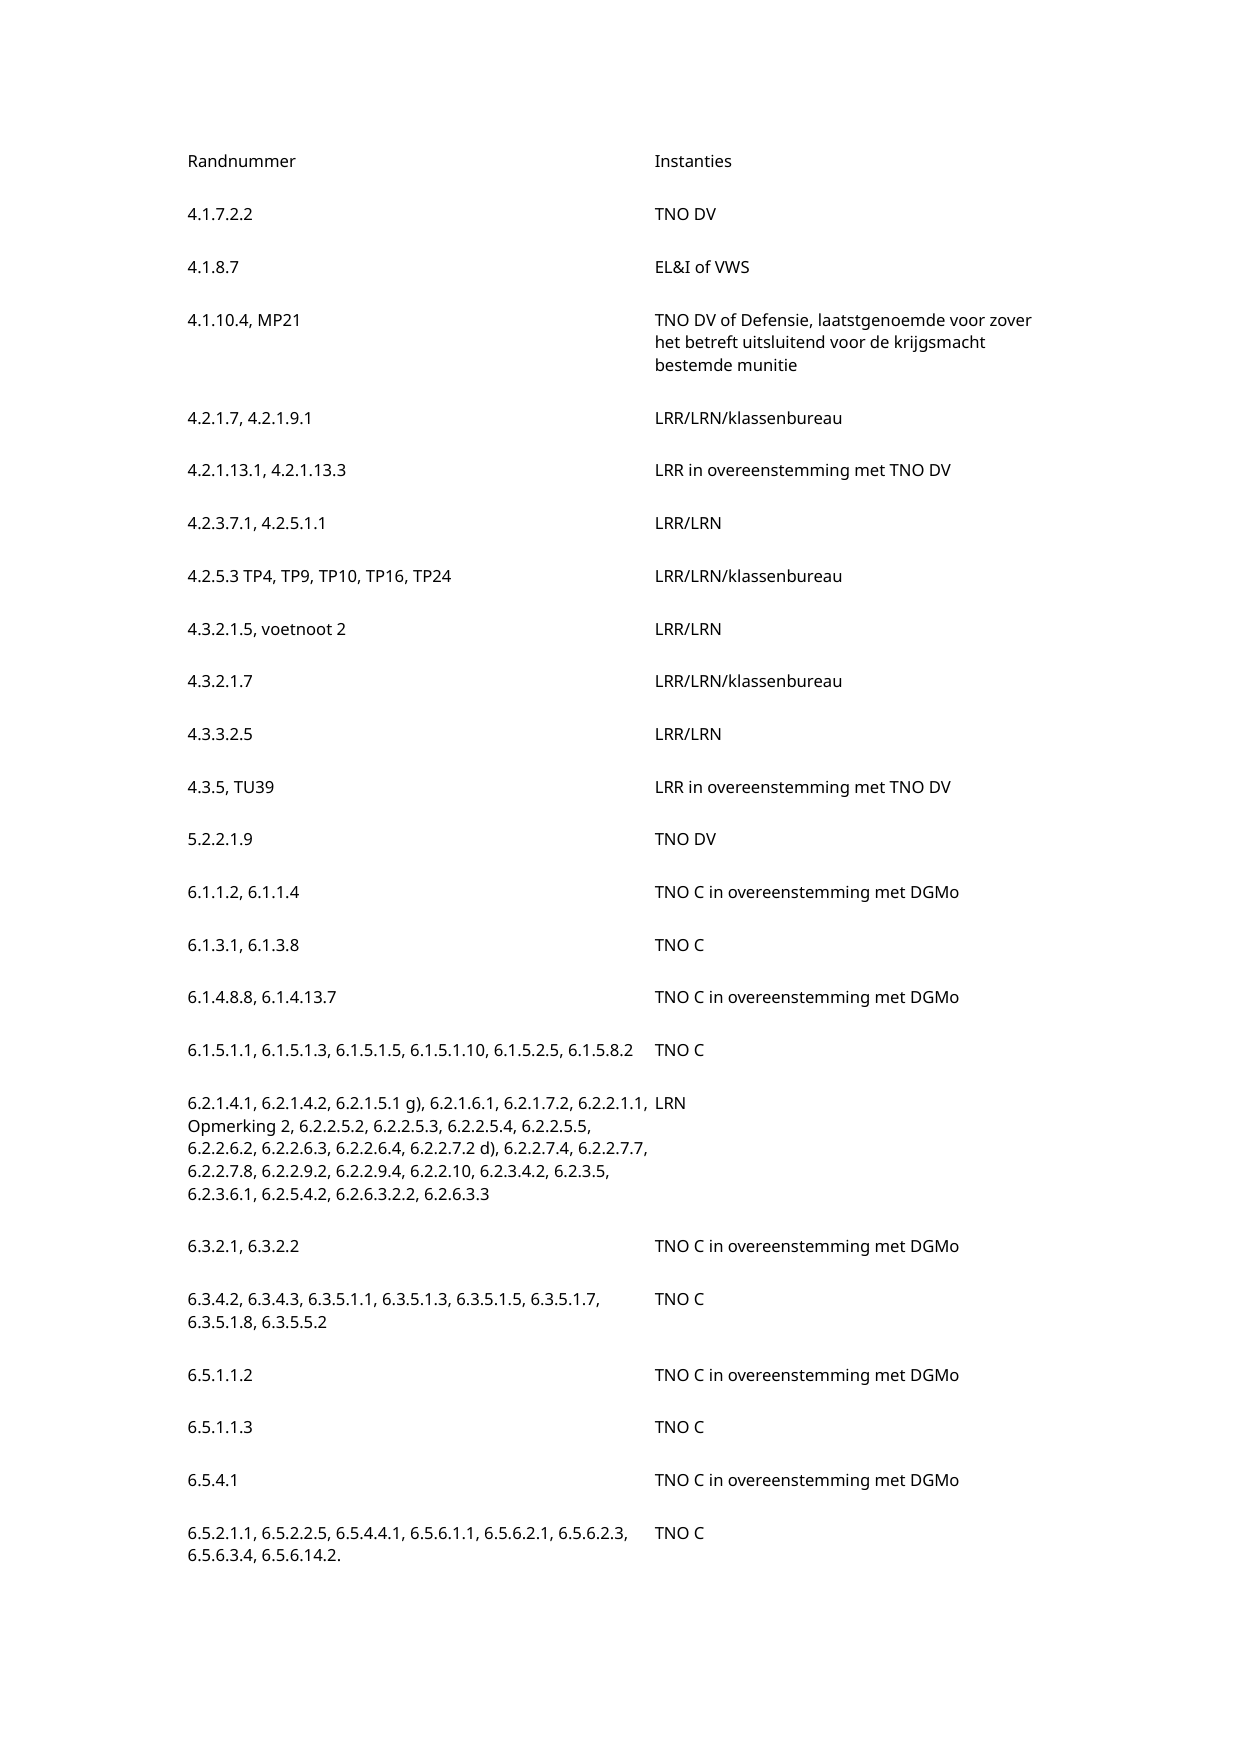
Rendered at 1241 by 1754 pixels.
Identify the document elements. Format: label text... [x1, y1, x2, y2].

table_cell LRN [655, 1091, 1053, 1235]
table_cell 6.1.4.8.8, 6.1.4.13.7 [188, 986, 654, 1039]
table_cell TNO C [655, 1288, 1053, 1363]
table_cell LRR/LRN [655, 617, 1053, 670]
table_cell TNO DV [655, 828, 1053, 881]
table_cell 6.5.1.1.3 [188, 1416, 654, 1468]
table_header Randnummer [188, 150, 654, 203]
table_cell 6.1.1.2, 6.1.1.4 [188, 881, 654, 933]
table_cell LRR/LRN/klassenbureau [655, 670, 1053, 722]
table_cell 4.1.10.4, MP21 [188, 308, 654, 406]
table_cell 4.1.7.2.2 [188, 203, 654, 255]
table_cell TNO C in overeenstemming met DGMo [655, 986, 1053, 1039]
table_cell 4.3.3.2.5 [188, 723, 654, 775]
table_cell 4.3.5, TU39 [188, 775, 654, 828]
table_cell 4.1.8.7 [188, 255, 654, 308]
table_cell LRR/LRN/klassenbureau [655, 406, 1053, 459]
table_cell TNO C [655, 933, 1053, 986]
table_cell LRR in overeenstemming met TNO DV [655, 775, 1053, 828]
table_cell 4.3.2.1.7 [188, 670, 654, 722]
table_cell 6.3.4.2, 6.3.4.3, 6.3.5.1.1, 6.3.5.1.3, 6.3.5.1.5, 6.3.5.1.7, 6.3.5.1.8, 6.3.5.5.2 [188, 1288, 654, 1363]
table_cell 4.2.3.7.1, 4.2.5.1.1 [188, 512, 654, 564]
table_cell LRR/LRN/klassenbureau [655, 564, 1053, 617]
table_cell TNO C [655, 1521, 1053, 1597]
table_cell LRR/LRN [655, 723, 1053, 775]
table_cell 6.5.2.1.1, 6.5.2.2.5, 6.5.4.4.1, 6.5.6.1.1, 6.5.6.2.1, 6.5.6.2.3, 6.5.6.3.4, 6.5.6.14.2. [188, 1521, 654, 1597]
table_cell TNO C in overeenstemming met DGMo [655, 1235, 1053, 1288]
table_cell 6.1.5.1.1, 6.1.5.1.3, 6.1.5.1.5, 6.1.5.1.10, 6.1.5.2.5, 6.1.5.8.2 [188, 1039, 654, 1091]
table_cell 4.2.1.13.1, 4.2.1.13.3 [188, 459, 654, 512]
table_cell LRR in overeenstemming met TNO DV [655, 459, 1053, 512]
table_cell 6.2.1.4.1, 6.2.1.4.2, 6.2.1.5.1 g), 6.2.1.6.1, 6.2.1.7.2, 6.2.2.1.1, Opmerking 2, 6.2.2.5.2, 6.2.2.5.3, 6.2.2.5.4, 6.2.2.5.5, 6.2.2.6.2, 6.2.2.6.3, 6.2.2.6.4, 6.2.2.7.2 d), 6.2.2.7.4, 6.2.2.7.7, 6.2.2.7.8, 6.2.2.9.2, 6.2.2.9.4, 6.2.2.10, 6.2.3.4.2, 6.2.3.5, 6.2.3.6.1, 6.2.5.4.2, 6.2.6.3.2.2, 6.2.6.3.3 [188, 1091, 654, 1235]
table_cell 6.3.2.1, 6.3.2.2 [188, 1235, 654, 1288]
table_cell TNO DV of Defensie, laatstgenoemde voor zover het betreft uitsluitend voor de krijgsmacht bestemde munitie [655, 308, 1053, 406]
table_cell TNO DV [655, 203, 1053, 255]
table_cell 6.5.1.1.2 [188, 1363, 654, 1416]
table_cell TNO C in overeenstemming met DGMo [655, 1469, 1053, 1521]
table_cell 6.1.3.1, 6.1.3.8 [188, 933, 654, 986]
table_cell EL&I of VWS [655, 255, 1053, 308]
table_cell 5.2.2.1.9 [188, 828, 654, 881]
table_cell 4.2.5.3 TP4, TP9, TP10, TP16, TP24 [188, 564, 654, 617]
table_header Instanties [655, 150, 1053, 203]
table_cell TNO C in overeenstemming met DGMo [655, 881, 1053, 933]
table_cell LRR/LRN [655, 512, 1053, 564]
table_cell 4.2.1.7, 4.2.1.9.1 [188, 406, 654, 459]
table_cell 6.5.4.1 [188, 1469, 654, 1521]
table_cell TNO C [655, 1416, 1053, 1468]
table_cell TNO C in overeenstemming met DGMo [655, 1363, 1053, 1416]
table_cell TNO C [655, 1039, 1053, 1091]
table_cell 4.3.2.1.5, voetnoot 2 [188, 617, 654, 670]
